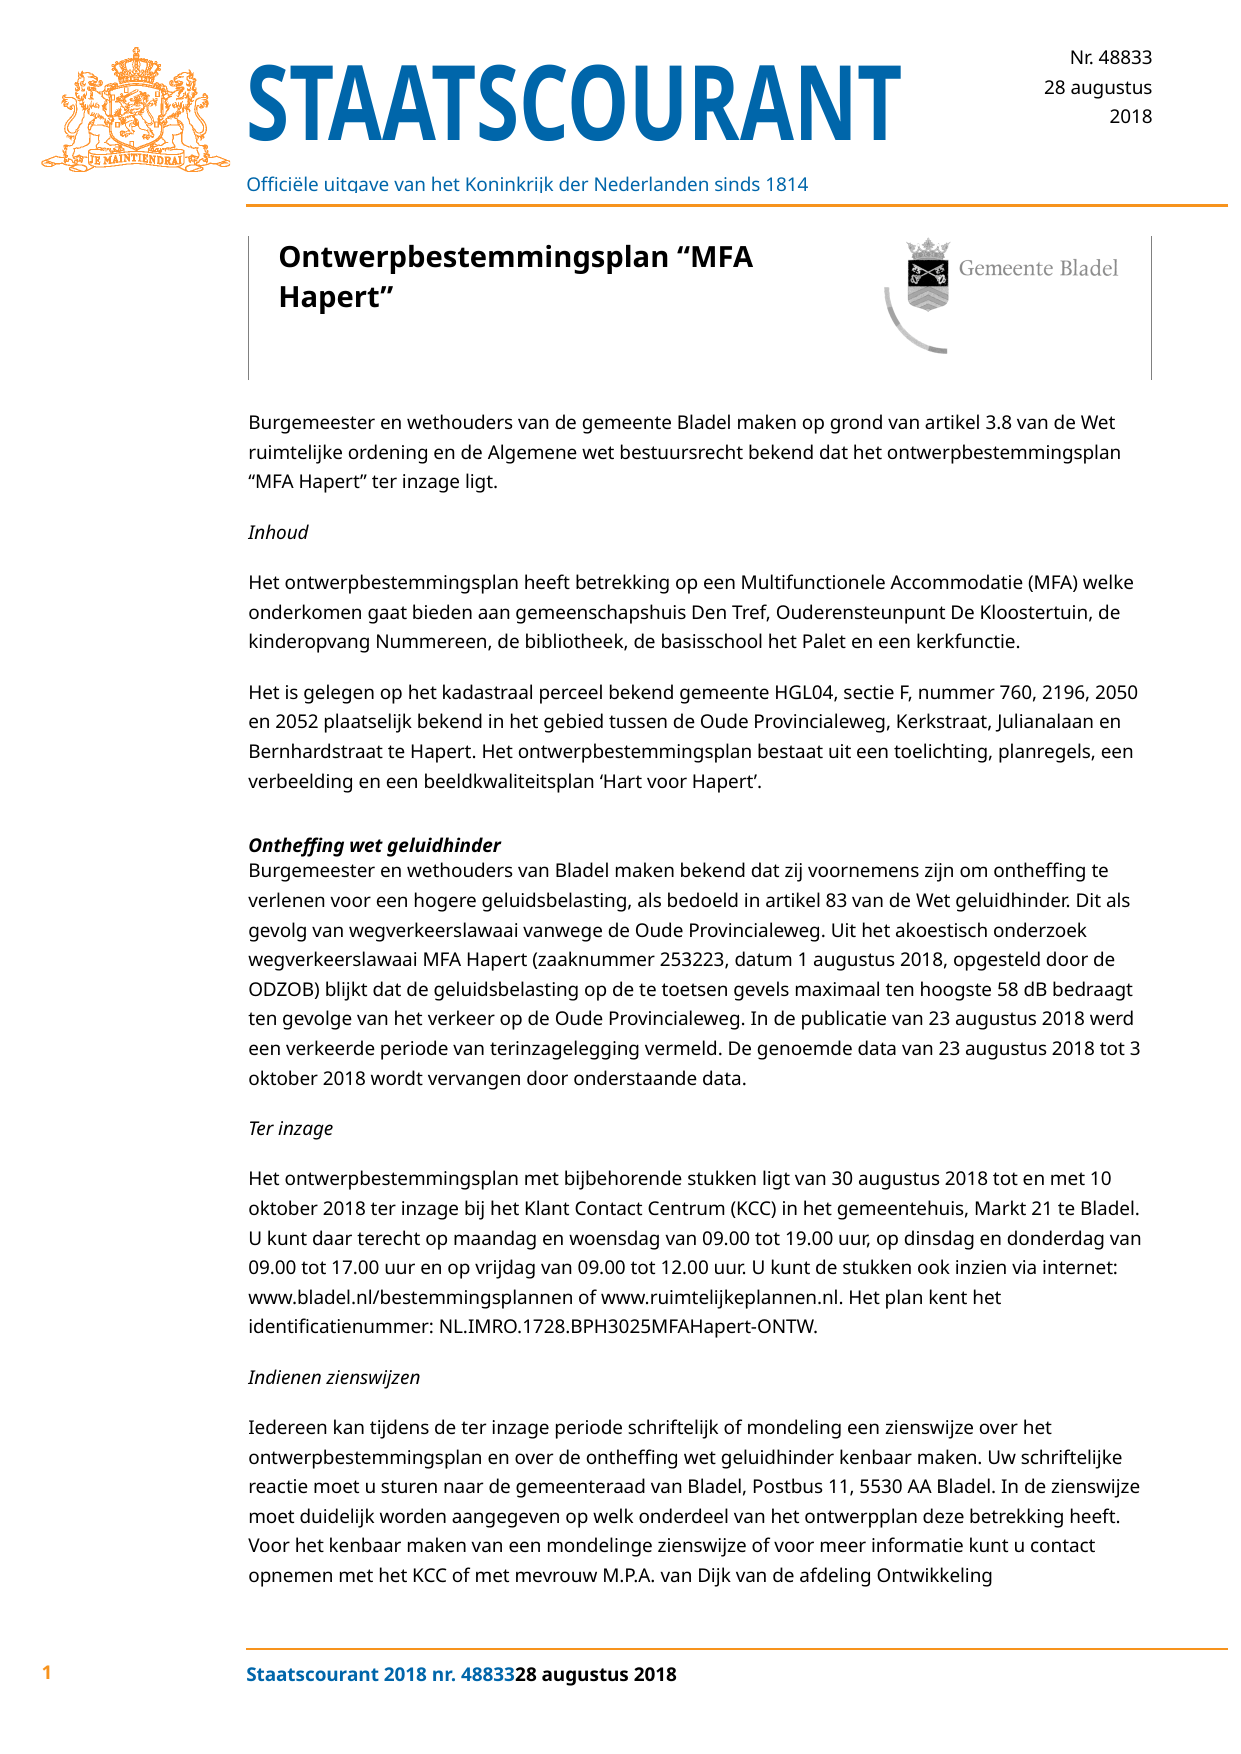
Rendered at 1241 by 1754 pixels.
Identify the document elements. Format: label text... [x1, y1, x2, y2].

text Het ontwerpbestemmingsplan met bijbehorende stukken ligt van 30 augustus 2018 tot en met 10 oktober 2018 ter inzage bij het Klant Contact Centrum (KCC) in het gemeentehuis, Markt 21 te Bladel. U kunt daar terecht op maandag en woensdag van 09.00 tot 19.00 uur, op dinsdag en donderdag van 09.00 tot 17.00 uur en op vrijdag van 09.00 tot 12.00 uur. U kunt de stukken ook inzien via internet: www.bladel.nl/bestemmingsplannen of www.ruimtelijkeplannen.nl. Het plan kent het identificatienummer: NL.IMRO.1728.BPH3025MFAHapert-ONTW. [248, 1166, 1152, 1339]
text Indienen zienswijzen [248, 1364, 1152, 1389]
text Het ontwerpbestemmingsplan heeft betrekking op een Multifunctionele Accommodatie (MFA) welke onderkomen gaat bieden aan gemeenschapshuis Den Tref, Ouderensteunpunt De Kloostertuin, de kinderopvang Nummereen, de bibliotheek, de basisschool het Palet en een kerkfunctie. [248, 569, 1152, 654]
text Burgemeester en wethouders van de gemeente Bladel maken op grond van artikel 3.8 van de Wet ruimtelijke ordening en de Algemene wet bestuursrecht bekend dat het ontwerpbestemmingsplan “MFA Hapert” ter inzage ligt. [248, 409, 1152, 494]
text Ter inzage [248, 1115, 1152, 1141]
text Burgemeester en wethouders van Bladel maken bekend dat zij voornemens zijn om ontheffing te verlenen voor een hogere geluidsbelasting, als bedoeld in artikel 83 van de Wet geluidhinder. Dit als gevolg van wegverkeerslawaai vanwege de Oude Provincialeweg. Uit het akoestisch onderzoek wegverkeerslawaai MFA Hapert (zaaknummer 253223, datum 1 augustus 2018, opgesteld door de ODZOB) blijkt dat de geluidsbelasting op de te toetsen gevels maximaal ten hoogste 58 dB bedraagt ten gevolge van het verkeer op de Oude Provincialeweg. In de publicatie van 23 augustus 2018 werd een verkeerde periode van terinzagelegging vermeld. De genoemde data van 23 augustus 2018 tot 3 oktober 2018 wordt vervangen door onderstaande data. [248, 858, 1152, 1090]
table_header Ontwerpbestemmingsplan “MFA Hapert” [249, 236, 850, 380]
picture [41, 47, 231, 172]
text Inhoud [248, 519, 1152, 545]
text Het is gelegen op het kadastraal perceel bekend gemeente HGL04, sectie F, nummer 760, 2196, 2050 en 2052 plaatselijk bekend in het gebied tussen de Oude Provincialeweg, Kerkstraat, Julianalaan en Bernhardstraat te Hapert. Het ontwerpbestemmingsplan bestaat uit een toelichting, planregels, een verbeelding en een beeldkwaliteitsplan ‘Hart voor Hapert’. [248, 679, 1152, 794]
table_header [850, 236, 1151, 380]
text Iedereen kan tijdens de ter inzage periode schriftelijk of mondeling een zienswijze over het ontwerpbestemmingsplan en over de ontheffing wet geluidhinder kenbaar maken. Uw schriftelijke reactie moet u sturen naar de gemeenteraad van Bladel, Postbus 11, 5530 AA Bladel. In de zienswijze moet duidelijk worden aangegeven op welk onderdeel van het ontwerpplan deze betrekking heeft. Voor het kenbaar maken van een mondelinge zienswijze of voor meer informatie kunt u contact opnemen met het KCC of met mevrouw M.P.A. van Dijk van de afdeling Ontwikkeling [248, 1414, 1152, 1588]
text Ontheffing wet geluidhinder [248, 832, 1152, 858]
picture [882, 236, 1119, 355]
